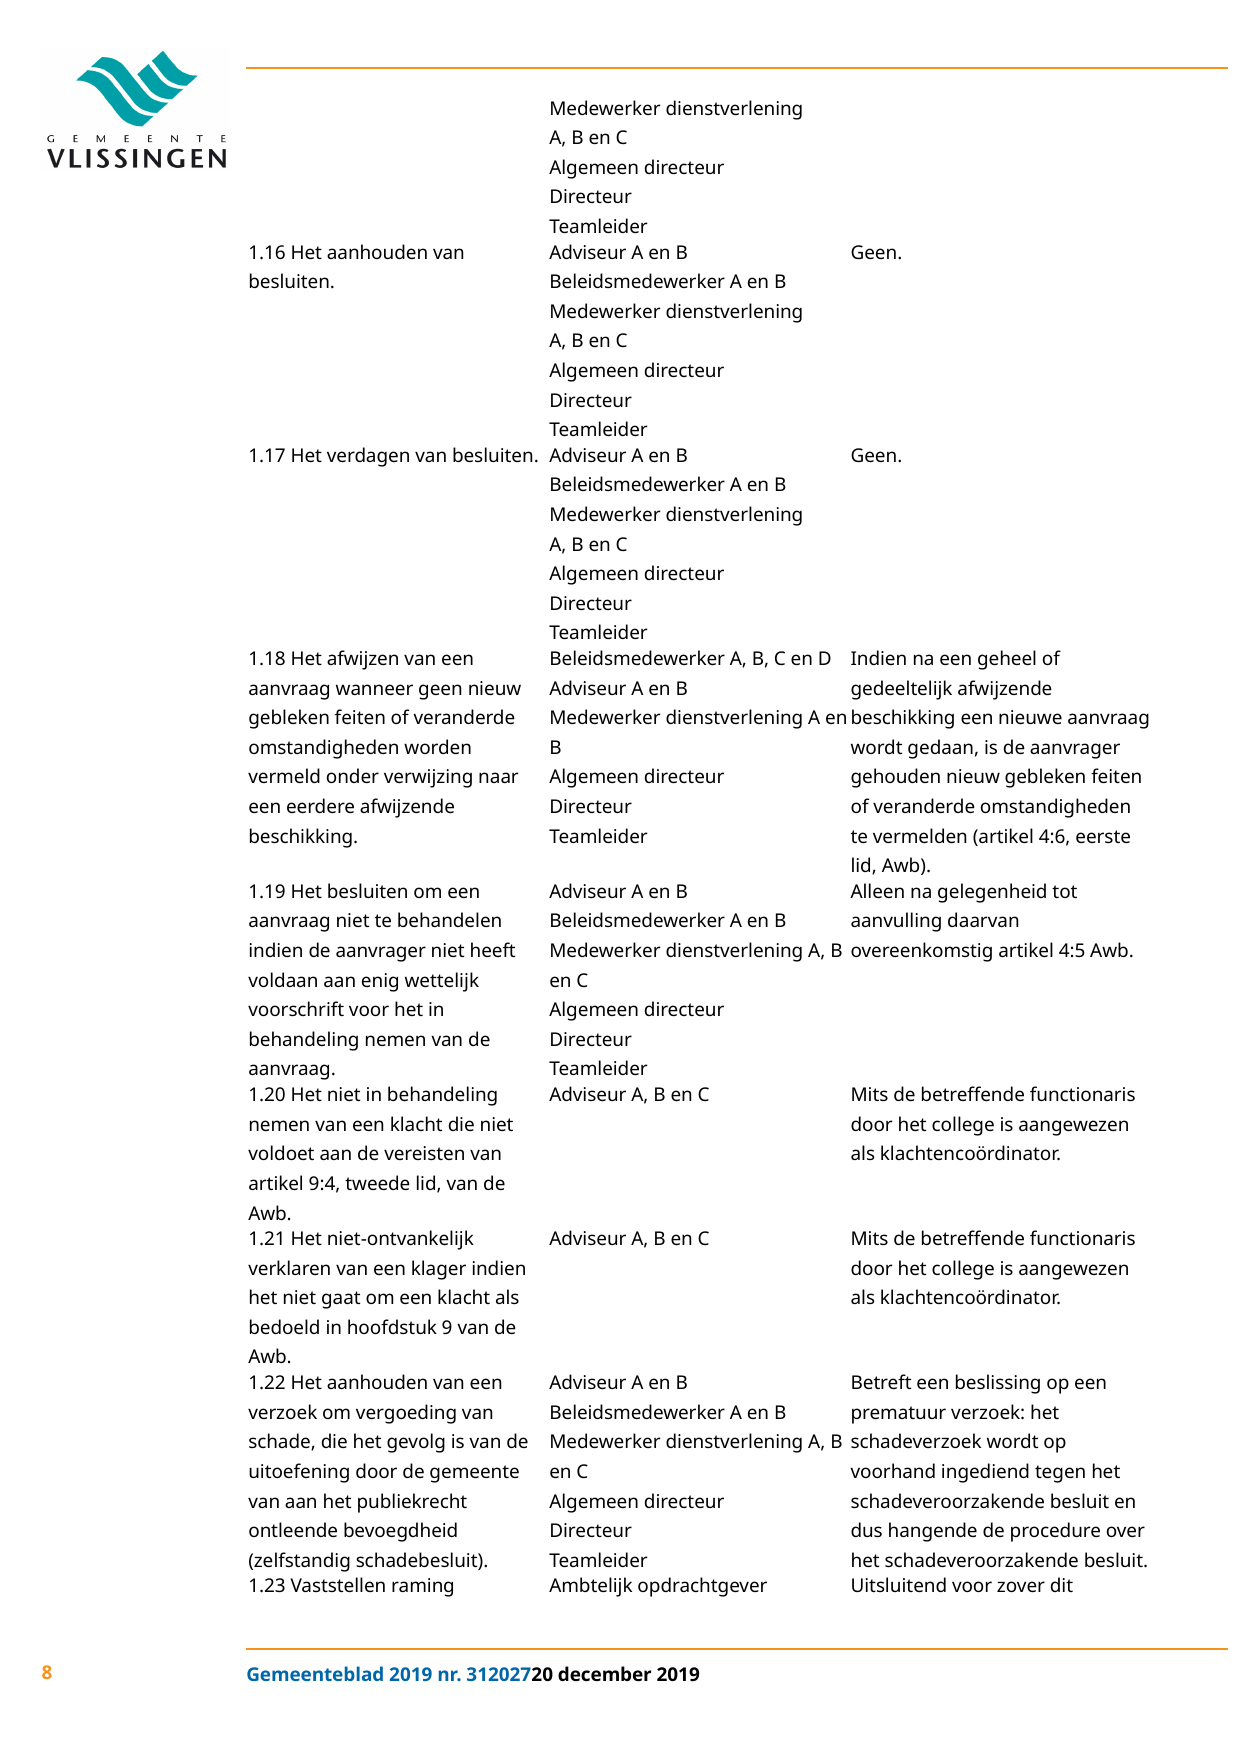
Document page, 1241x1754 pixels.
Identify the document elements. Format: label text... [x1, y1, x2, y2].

table_cell Medewerker dienstverlening A, B en C Algemeen directeur Directeur Teamleider [549, 95, 850, 239]
table_cell 1.20 Het niet in behandeling nemen van een klacht die niet voldoet aan de vereisten van artikel 9:4, tweede lid, van de Awb. [248, 1081, 549, 1225]
table_cell Mits de betreffende functionaris door het college is aangewezen als klachtencoördinator. [850, 1081, 1152, 1225]
table_cell Adviseur A en B Beleidsmedewerker A en B Medewerker dienstverlening A, B en C Algemeen directeur Directeur Teamleider [549, 878, 850, 1081]
table_cell 1.23 Vaststellen raming [248, 1573, 549, 1598]
table_cell Mits de betreffende functionaris door het college is aangewezen als klachtencoördinator. [850, 1225, 1152, 1369]
table_cell Betreft een beslissing op een prematuur verzoek: het schadeverzoek wordt op voorhand ingediend tegen het schadeveroorzakende besluit en dus hangende de procedure over het schadeveroorzakende besluit. [850, 1370, 1152, 1573]
table_cell Adviseur A en B Beleidsmedewerker A en B Medewerker dienstverlening A, B en C Algemeen directeur Directeur Teamleider [549, 1370, 850, 1573]
table_cell 1.18 Het afwijzen van een aanvraag wanneer geen nieuw gebleken feiten of veranderde omstandigheden worden vermeld onder verwijzing naar een eerdere afwijzende beschikking. [248, 645, 549, 878]
table_cell Indien na een geheel of gedeeltelijk afwijzende beschikking een nieuwe aanvraag wordt gedaan, is de aanvrager gehouden nieuw gebleken feiten of veranderde omstandigheden te vermelden (artikel 4:6, eerste lid, Awb). [850, 645, 1152, 878]
picture [41, 47, 231, 172]
table_cell Adviseur A en B Beleidsmedewerker A en B Medewerker dienstverlening A, B en C Algemeen directeur Directeur Teamleider [549, 239, 850, 442]
table_cell Adviseur A, B en C [549, 1081, 850, 1225]
table_cell [850, 95, 1152, 239]
table_cell 1.17 Het verdagen van besluiten. [248, 442, 549, 645]
table_cell Adviseur A, B en C [549, 1225, 850, 1369]
table_cell Alleen na gelegenheid tot aanvulling daarvan overeenkomstig artikel 4:5 Awb. [850, 878, 1152, 1081]
table_cell Adviseur A en B Beleidsmedewerker A en B Medewerker dienstverlening A, B en C Algemeen directeur Directeur Teamleider [549, 442, 850, 645]
table_cell 1.19 Het besluiten om een aanvraag niet te behandelen indien de aanvrager niet heeft voldaan aan enig wettelijk voorschrift voor het in behandeling nemen van de aanvraag. [248, 878, 549, 1081]
table_cell Uitsluitend voor zover dit [850, 1573, 1152, 1598]
table_cell Geen. [850, 239, 1152, 442]
table_cell 1.16 Het aanhouden van besluiten. [248, 239, 549, 442]
table_cell [248, 95, 549, 239]
table_cell Beleidsmedewerker A, B, C en D Adviseur A en B Medewerker dienstverlening A en B Algemeen directeur Directeur Teamleider [549, 645, 850, 878]
table_cell Ambtelijk opdrachtgever [549, 1573, 850, 1598]
table_cell 1.22 Het aanhouden van een verzoek om vergoeding van schade, die het gevolg is van de uitoefening door de gemeente van aan het publiekrecht ontleende bevoegdheid (zelfstandig schadebesluit). [248, 1370, 549, 1573]
table_cell 1.21 Het niet-ontvankelijk verklaren van een klager indien het niet gaat om een klacht als bedoeld in hoofdstuk 9 van de Awb. [248, 1225, 549, 1369]
table_cell Geen. [850, 442, 1152, 645]
